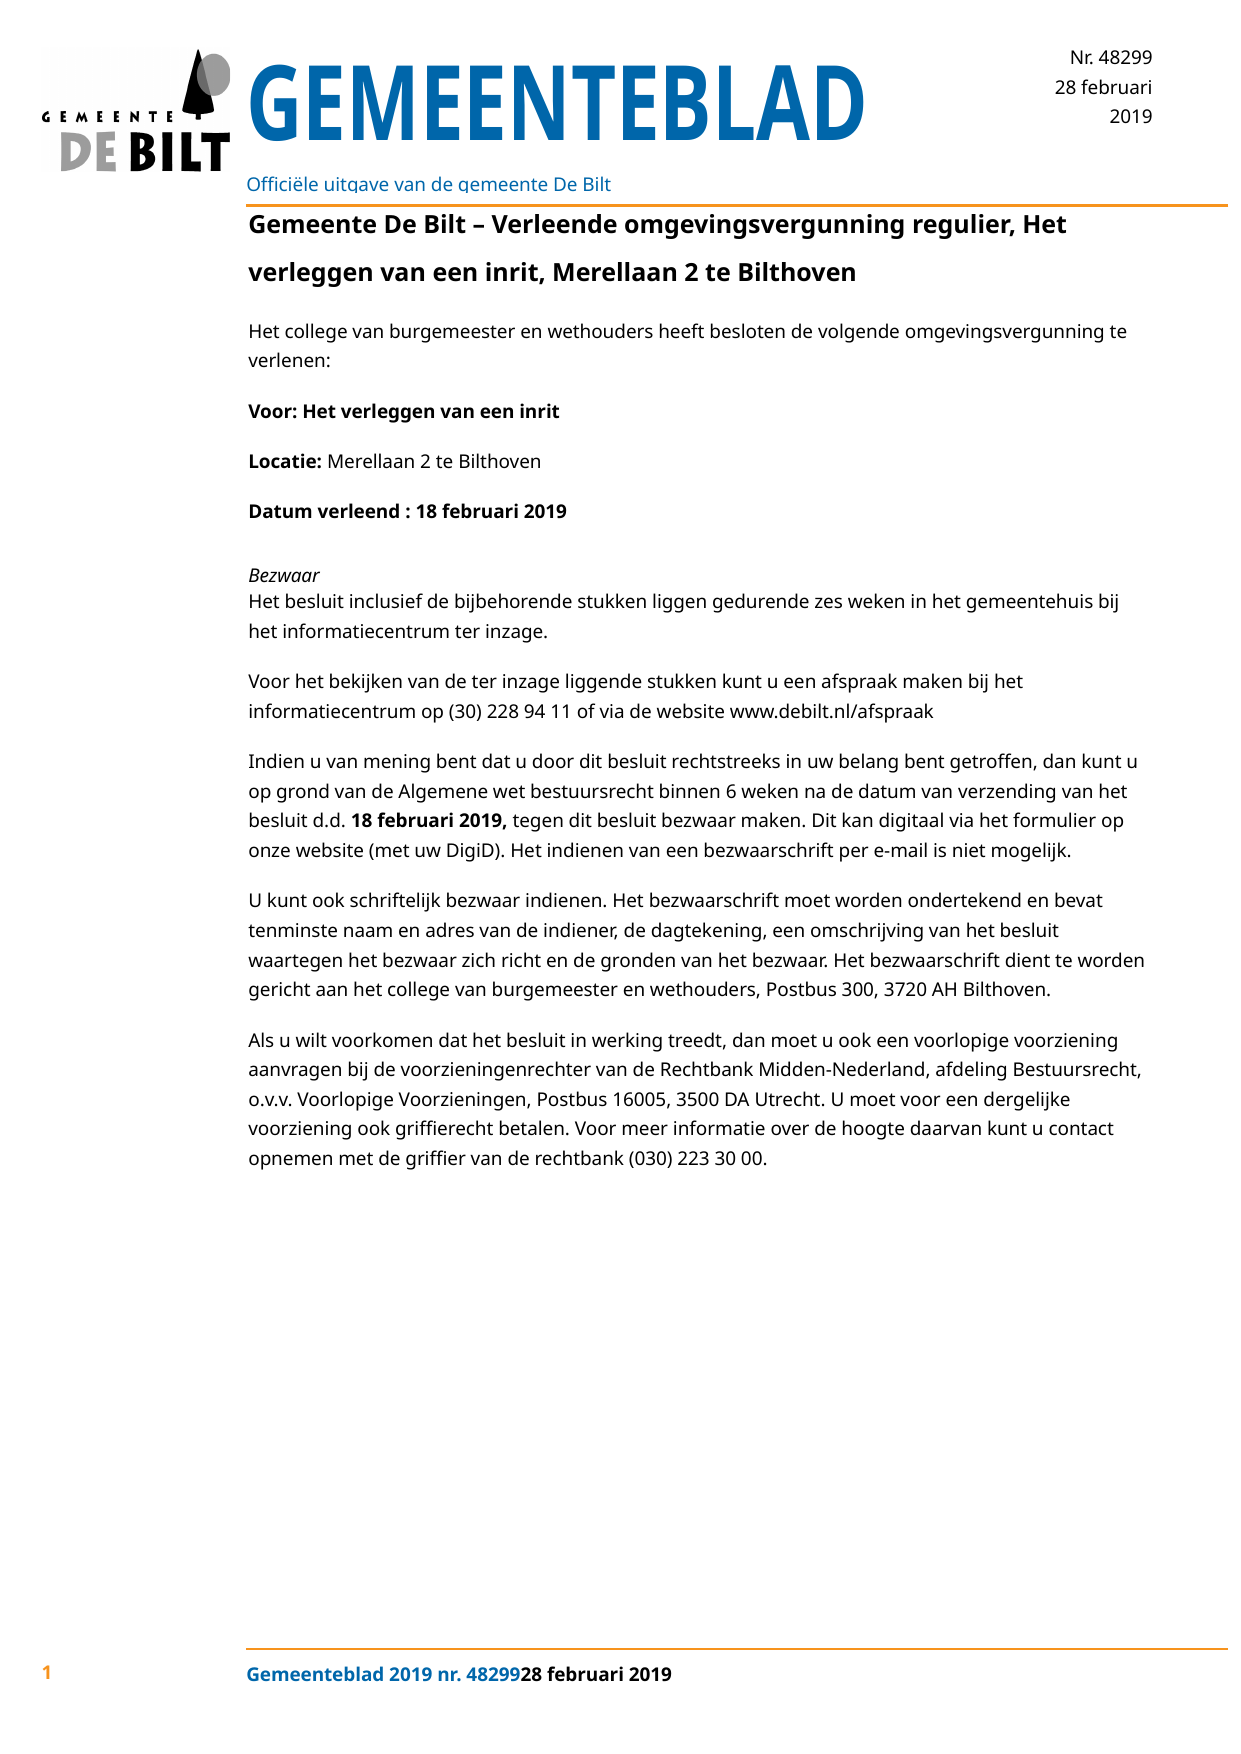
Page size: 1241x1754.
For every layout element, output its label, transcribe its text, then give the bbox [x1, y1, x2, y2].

text Indien u van mening bent dat u door dit besluit rechtstreeks in uw belang bent getroffen, dan kunt u op grond van de Algemene wet bestuursrecht binnen 6 weken na de datum van verzending van het besluit d.d. 18 februari 2019, tegen dit besluit bezwaar maken. Dit kan digitaal via het formulier op onze website (met uw DigiD). Het indienen van een bezwaarschrift per e-mail is niet mogelijk. [248, 748, 1152, 863]
text Bezwaar [248, 563, 1152, 588]
text Als u wilt voorkomen dat het besluit in werking treedt, dan moet u ook een voorlopige voorziening aanvragen bij de voorzieningenrechter van de Rechtbank Midden-Nederland, afdeling Bestuursrecht, o.v.v. Voorlopige Voorzieningen, Postbus 16005, 3500 DA Utrecht. U moet voor een dergelijke voorziening ook griffierecht betalen. Voor meer informatie over de hoogte daarvan kunt u contact opnemen met de griffier van de rechtbank (030) 223 30 00. [248, 1027, 1152, 1171]
text Voor: Het verleggen van een inrit [248, 398, 1152, 424]
text Datum verleend : 18 februari 2019 [248, 499, 1152, 524]
text Het besluit inclusief de bijbehorende stukken liggen gedurende zes weken in het gemeentehuis bij het informatiecentrum ter inzage. [248, 588, 1152, 644]
picture [41, 47, 231, 172]
text Het college van burgemeester en wethouders heeft besloten de volgende omgevingsvergunning te verlenen: [248, 318, 1152, 373]
text Gemeente De Bilt – Verleende omgevingsvergunning regulier, Het verleggen van een inrit, Merellaan 2 te Bilthoven [248, 207, 1152, 288]
text Voor het bekijken van de ter inzage liggende stukken kunt u een afspraak maken bij het informatiecentrum op (30) 228 94 11 of via de website www.debilt.nl/afspraak [248, 668, 1152, 724]
text Locatie: Merellaan 2 te Bilthoven [248, 448, 1152, 474]
text U kunt ook schriftelijk bezwaar indienen. Het bezwaarschrift moet worden ondertekend en bevat tenminste naam en adres van de indiener, de dagtekening, een omschrijving van het besluit waartegen het bezwaar zich richt en de gronden van het bezwaar. Het bezwaarschrift dient te worden gericht aan het college van burgemeester en wethouders, Postbus 300, 3720 AH Bilthoven. [248, 888, 1152, 1002]
